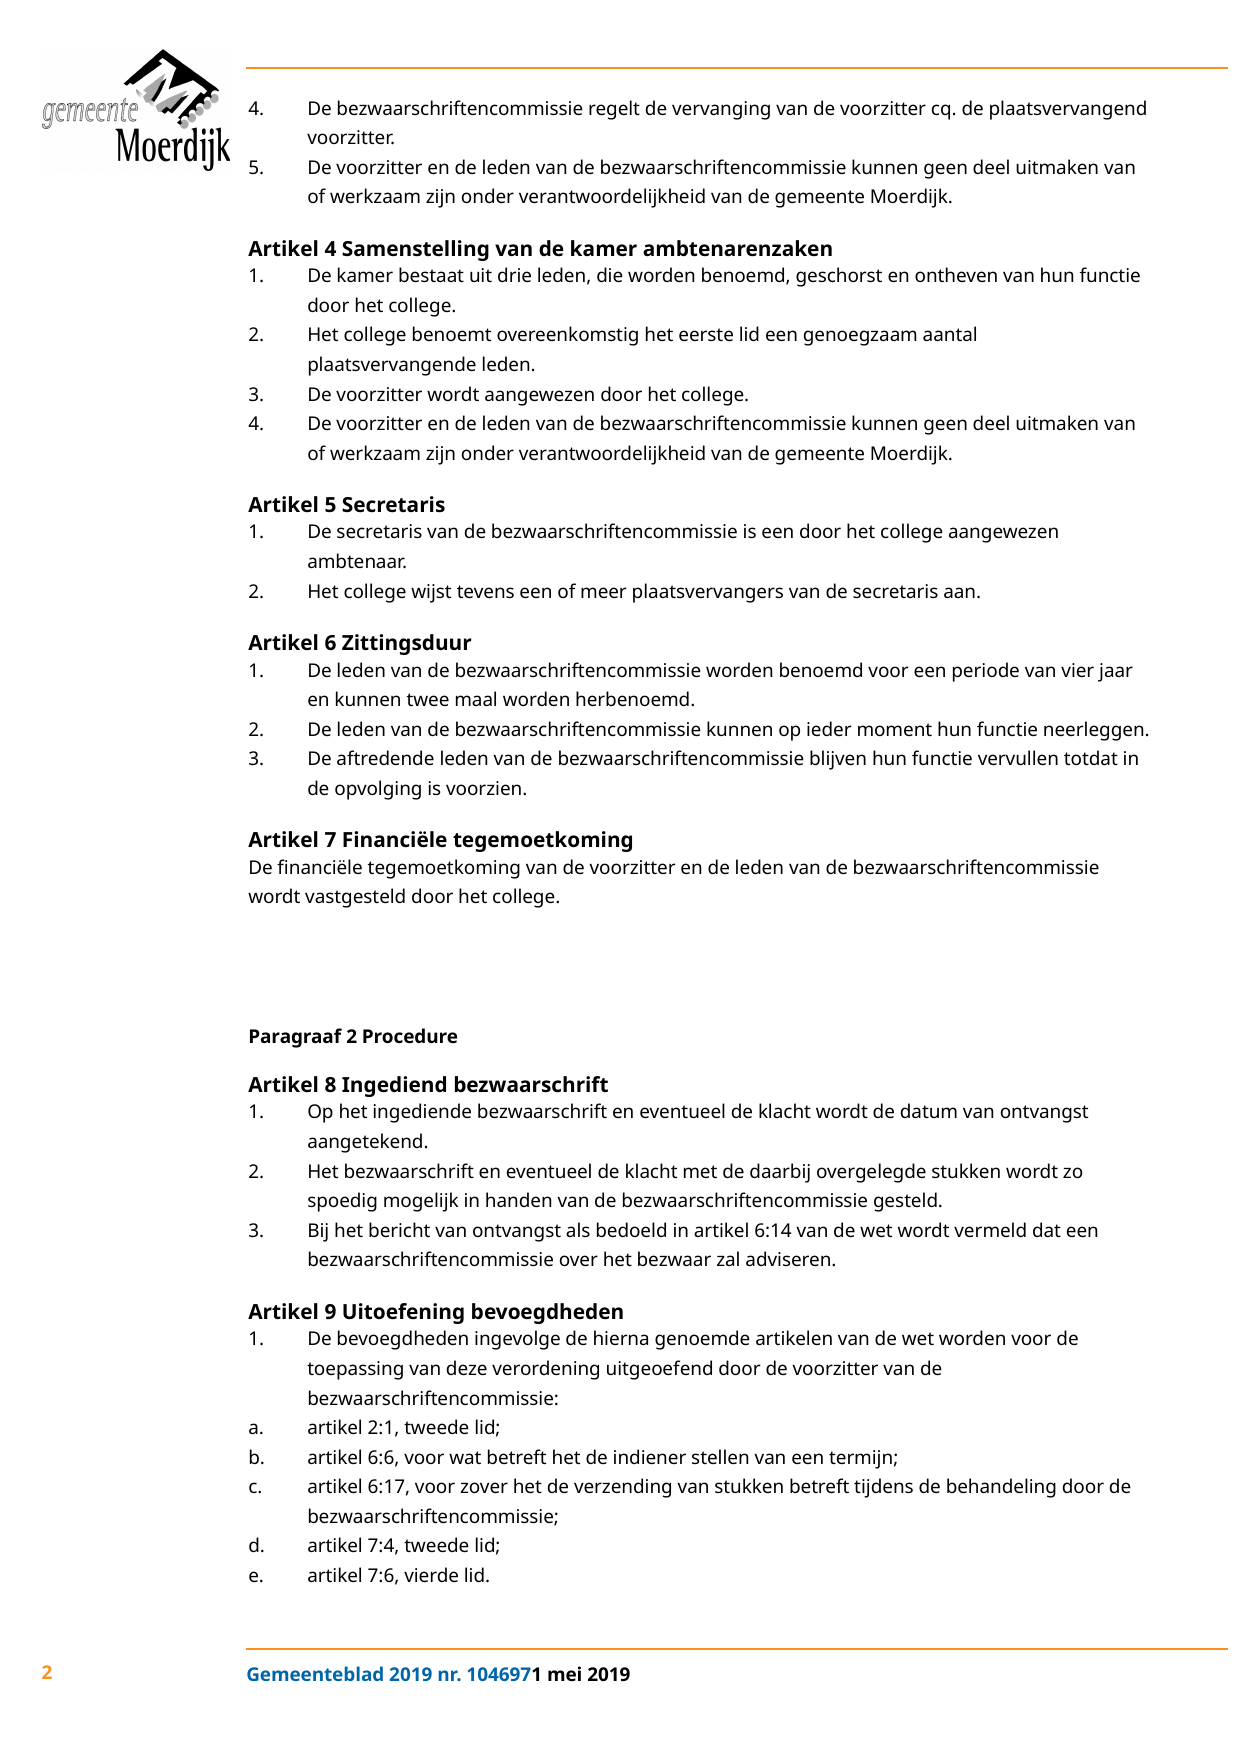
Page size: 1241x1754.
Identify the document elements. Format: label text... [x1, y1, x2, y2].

list De kamer bestaat uit drie leden, die worden benoemd, geschorst en ontheven van hun functie door het college. [248, 262, 1152, 318]
list artikel 7:6, vierde lid. [248, 1562, 1152, 1588]
text Artikel 8 Ingediend bezwaarschrift [248, 1070, 1152, 1099]
list artikel 7:4, tweede lid; [248, 1533, 1152, 1558]
list De voorzitter en de leden van de bezwaarschriftencommissie kunnen geen deel uitmaken van of werkzaam zijn onder verantwoordelijkheid van de gemeente Moerdijk. [248, 154, 1152, 209]
list Het bezwaarschrift en eventueel de klacht met de daarbij overgelegde stukken wordt zo spoedig mogelijk in handen van de bezwaarschriftencommissie gesteld. [248, 1158, 1152, 1213]
list artikel 6:6, voor wat betreft het de indiener stellen van een termijn; [248, 1444, 1152, 1469]
text Artikel 6 Zittingsduur [248, 628, 1152, 657]
list De bezwaarschriftencommissie regelt de vervanging van de voorzitter cq. de plaatsvervangend voorzitter. [248, 95, 1152, 150]
text Artikel 5 Secretaris [248, 490, 1152, 519]
list De leden van de bezwaarschriftencommissie kunnen op ieder moment hun functie neerleggen. [248, 716, 1152, 742]
list De secretaris van de bezwaarschriftencommissie is een door het college aangewezen ambtenaar. [248, 519, 1152, 574]
list Het college wijst tevens een of meer plaatsvervangers van de secretaris aan. [248, 578, 1152, 604]
list Op het ingediende bezwaarschrift en eventueel de klacht wordt de datum van ontvangst aangetekend. [248, 1099, 1152, 1154]
list artikel 6:17, voor zover het de verzending van stukken betreft tijdens de behandeling door de bezwaarschriftencommissie; [248, 1473, 1152, 1529]
list Bij het bericht van ontvangst als bedoeld in artikel 6:14 van de wet wordt vermeld dat een bezwaarschriftencommissie over het bezwaar zal adviseren. [248, 1217, 1152, 1272]
text Artikel 4 Samenstelling van de kamer ambtenarenzaken [248, 234, 1152, 262]
list De voorzitter en de leden van de bezwaarschriftencommissie kunnen geen deel uitmaken van of werkzaam zijn onder verantwoordelijkheid van de gemeente Moerdijk. [248, 410, 1152, 466]
list De bevoegdheden ingevolge de hierna genoemde artikelen van de wet worden voor de toepassing van deze verordening uitgeoefend door de voorzitter van de bezwaarschriftencommissie: [248, 1326, 1152, 1410]
list De aftredende leden van de bezwaarschriftencommissie blijven hun functie vervullen totdat in de opvolging is voorzien. [248, 746, 1152, 801]
list Het college benoemt overeenkomstig het eerste lid een genoegzaam aantal plaatsvervangende leden. [248, 322, 1152, 377]
text De financiële tegemoetkoming van de voorzitter en de leden van de bezwaarschriftencommissie wordt vastgesteld door het college. [248, 854, 1152, 909]
picture [41, 47, 231, 172]
list artikel 2:1, tweede lid; [248, 1414, 1152, 1440]
list De leden van de bezwaarschriftencommissie worden benoemd voor een periode van vier jaar en kunnen twee maal worden herbenoemd. [248, 657, 1152, 712]
text Artikel 9 Uitoefening bevoegdheden [248, 1297, 1152, 1326]
text Paragraaf 2 Procedure [248, 1024, 1152, 1049]
list De voorzitter wordt aangewezen door het college. [248, 381, 1152, 406]
text Artikel 7 Financiële tegemoetkoming [248, 826, 1152, 854]
